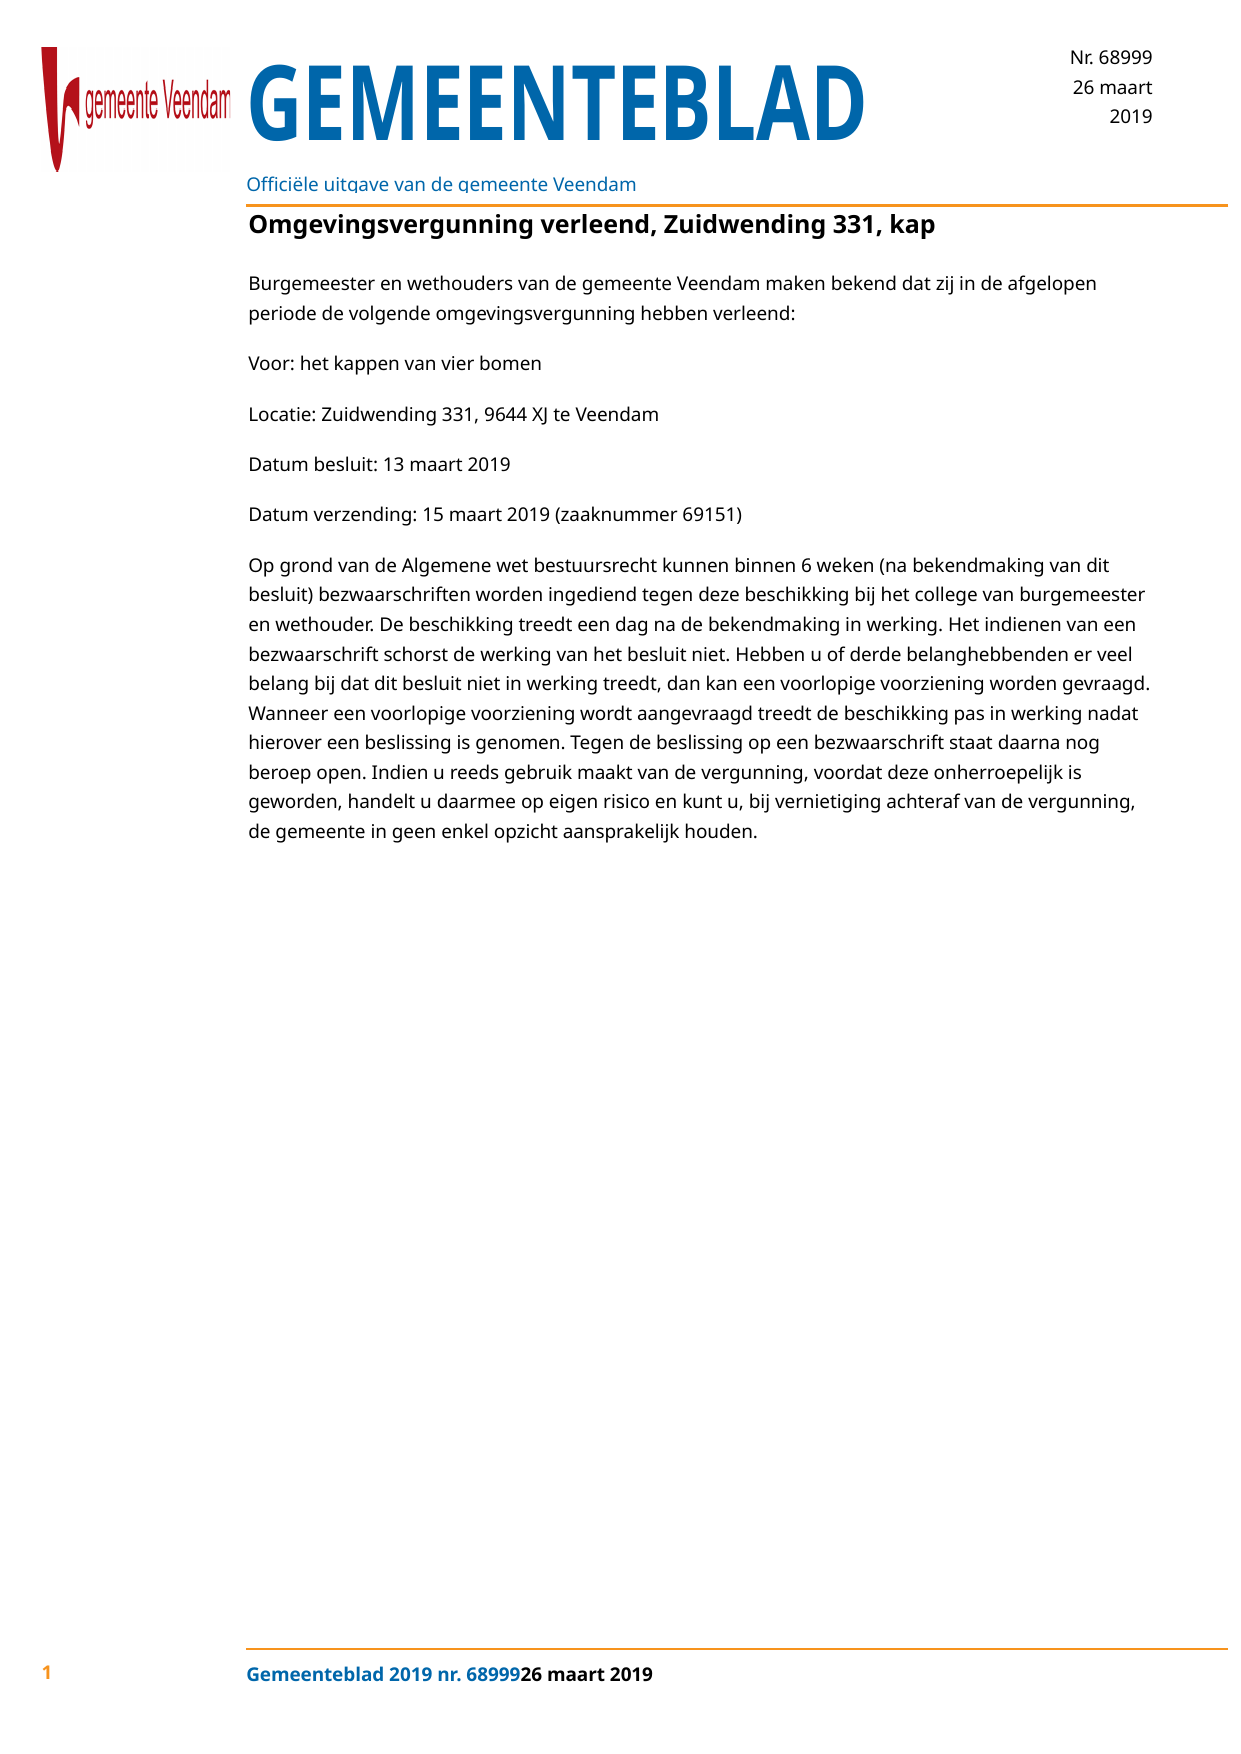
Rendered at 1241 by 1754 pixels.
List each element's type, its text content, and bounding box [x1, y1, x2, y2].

text Burgemeester en wethouders van de gemeente Veendam maken bekend dat zij in de afgelopen periode de volgende omgevingsvergunning hebben verleend: [248, 270, 1152, 326]
text Omgevingsvergunning verleend, Zuidwending 331, kap [248, 207, 1152, 241]
text Datum verzending: 15 maart 2019 (zaaknummer 69151) [248, 502, 1152, 527]
text Datum besluit: 13 maart 2019 [248, 451, 1152, 477]
text Locatie: Zuidwending 331, 9644 XJ te Veendam [248, 401, 1152, 426]
text Voor: het kappen van vier bomen [248, 350, 1152, 376]
picture [41, 47, 231, 172]
text Op grond van de Algemene wet bestuursrecht kunnen binnen 6 weken (na bekendmaking van dit besluit) bezwaarschriften worden ingediend tegen deze beschikking bij het college van burgemeester en wethouder. De beschikking treedt een dag na de bekendmaking in werking. Het indienen van een bezwaarschrift schorst de werking van het besluit niet. Hebben u of derde belanghebbenden er veel belang bij dat dit besluit niet in werking treedt, dan kan een voorlopige voorziening worden gevraagd. Wanneer een voorlopige voorziening wordt aangevraagd treedt de beschikking pas in werking nadat hierover een beslissing is genomen. Tegen de beslissing op een bezwaarschrift staat daarna nog beroep open. Indien u reeds gebruik maakt van de vergunning, voordat deze onherroepelijk is geworden, handelt u daarmee op eigen risico en kunt u, bij vernietiging achteraf van de vergunning, de gemeente in geen enkel opzicht aansprakelijk houden. [248, 552, 1152, 844]
